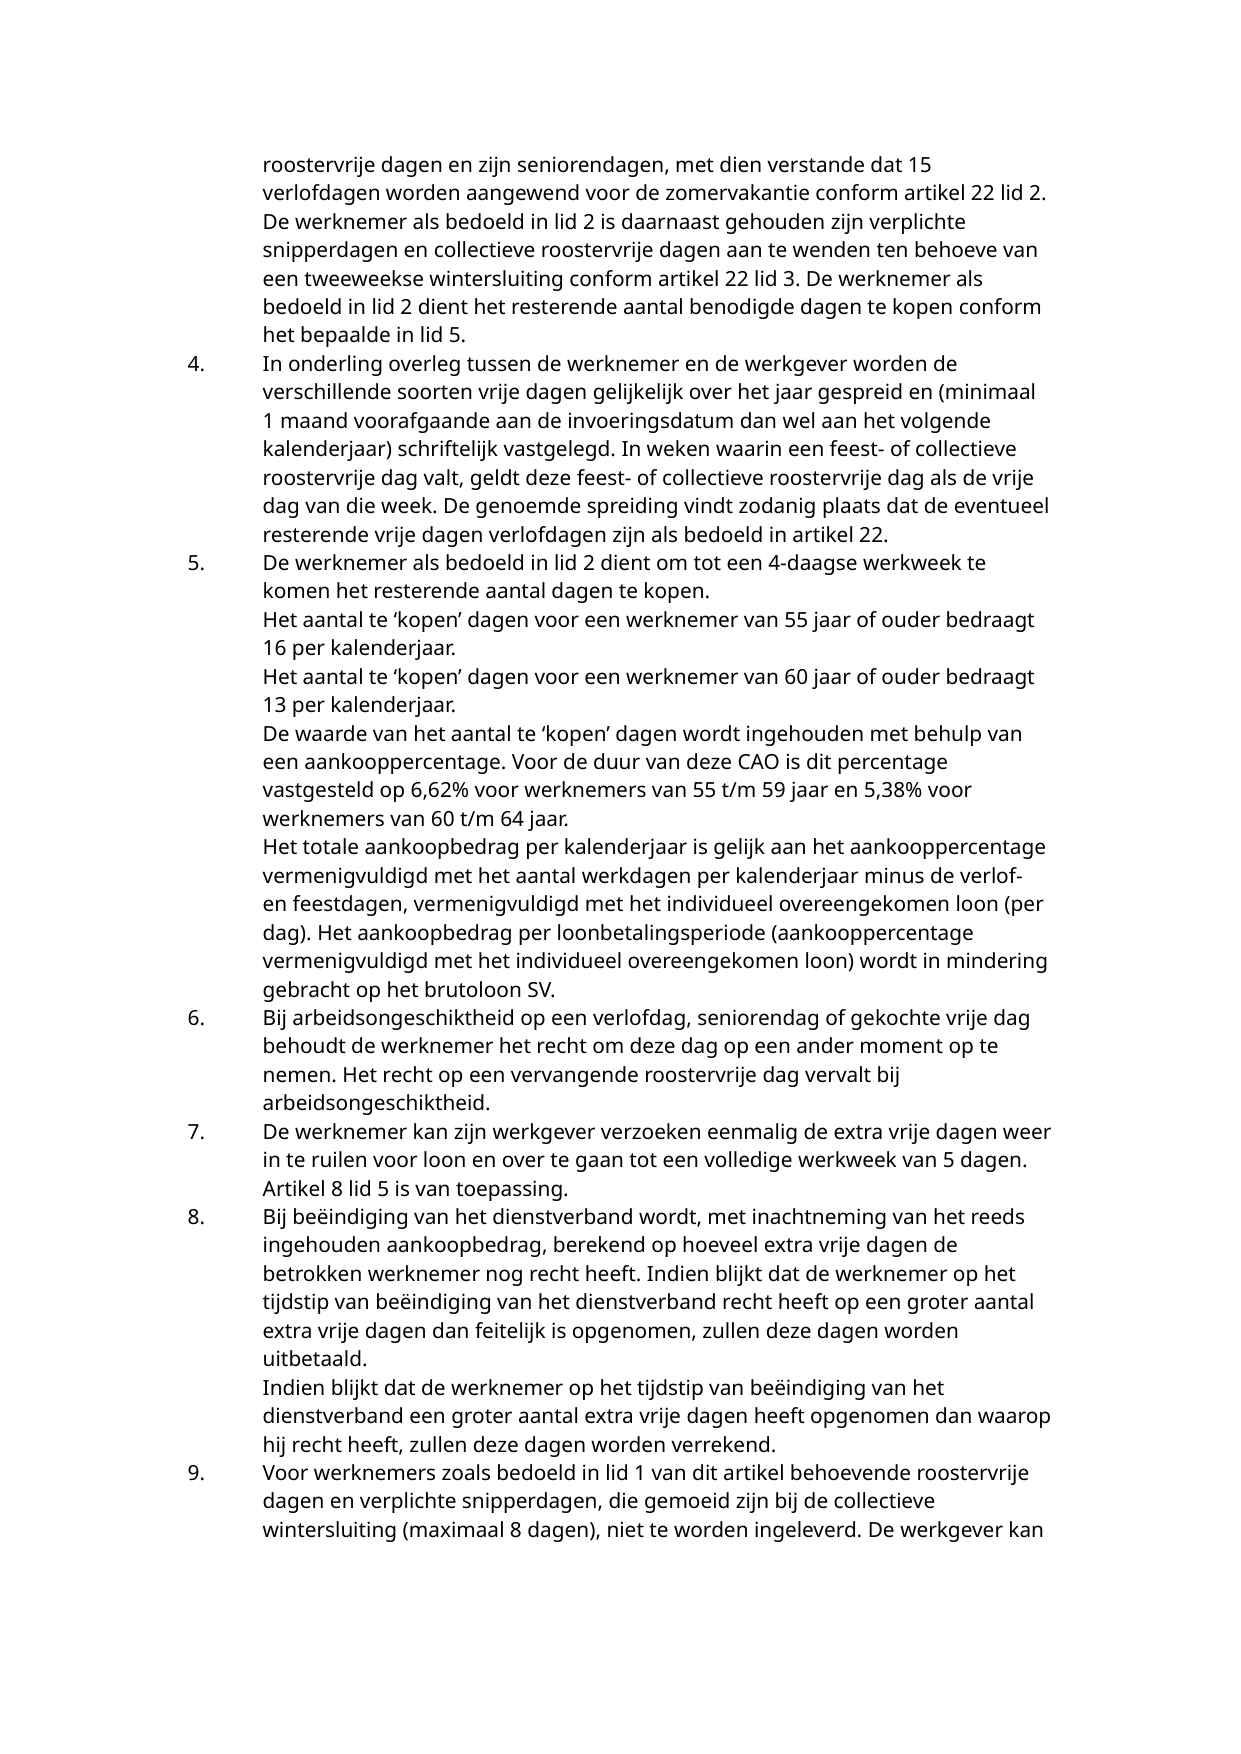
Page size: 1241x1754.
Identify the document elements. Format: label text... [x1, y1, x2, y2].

list Het aantal te ‘kopen’ dagen voor een werknemer van 60 jaar of ouder bedraagt 13 per kalenderjaar. [187, 662, 1053, 719]
list Het totale aankoopbedrag per kalenderjaar is gelijk aan het aankooppercentage vermenigvuldigd met het aantal werkdagen per kalenderjaar minus de verlof- en feestdagen, vermenigvuldigd met het individueel overeengekomen loon (per dag). Het aankoopbedrag per loonbetalingsperiode (aankooppercentage vermenigvuldigd met het individueel overeengekomen loon) wordt in mindering gebracht op het brutoloon SV. [187, 832, 1053, 1003]
list Het aantal te ‘kopen’ dagen voor een werknemer van 55 jaar of ouder bedraagt 16 per kalenderjaar. [187, 605, 1053, 662]
list Bij beëindiging van het dienstverband wordt, met inachtneming van het reeds ingehouden aankoopbedrag, berekend op hoeveel extra vrije dagen de betrokken werknemer nog recht heeft. Indien blijkt dat de werknemer op het tijdstip van beëindiging van het dienstverband recht heeft op een groter aantal extra vrije dagen dan feitelijk is opgenomen, zullen deze dagen worden uitbetaald. [187, 1202, 1053, 1373]
list De werknemer kan zijn werkgever verzoeken eenmalig de extra vrije dagen weer in te ruilen voor loon en over te gaan tot een volledige werkweek van 5 dagen. Artikel 8 lid 5 is van toepassing. [187, 1117, 1053, 1202]
list Bij arbeidsongeschiktheid op een verlofdag, seniorendag of gekochte vrije dag behoudt de werknemer het recht om deze dag op een ander moment op te nemen. Het recht op een vervangende roostervrije dag vervalt bij arbeidsongeschiktheid. [187, 1003, 1053, 1117]
list In onderling overleg tussen de werknemer en de werkgever worden de verschillende soorten vrije dagen gelijkelijk over het jaar gespreid en (minimaal 1 maand voorafgaande aan de invoeringsdatum dan wel aan het volgende kalenderjaar) schriftelijk vastgelegd. In weken waarin een feest- of collectieve roostervrije dag valt, geldt deze feest- of collectieve roostervrije dag als de vrije dag van die week. De genoemde spreiding vindt zodanig plaats dat de eventueel resterende vrije dagen verlofdagen zijn als bedoeld in artikel 22. [187, 349, 1053, 548]
list De waarde van het aantal te ‘kopen’ dagen wordt ingehouden met behulp van een aankooppercentage. Voor de duur van deze CAO is dit percentage vastgesteld op 6,62% voor werknemers van 55 t/m 59 jaar en 5,38% voor werknemers van 60 t/m 64 jaar. [187, 719, 1053, 832]
list Voor werknemers zoals bedoeld in lid 1 van dit artikel behoevende roostervrije dagen en verplichte snipperdagen, die gemoeid zijn bij de collectieve wintersluiting (maximaal 8 dagen), niet te worden ingeleverd. De werkgever kan [187, 1458, 1053, 1543]
list De werknemer als bedoeld in lid 2 dient om tot een 4-daagse werkweek te komen het resterende aantal dagen te kopen. [187, 548, 1053, 605]
list roostervrije dagen en zijn seniorendagen, met dien verstande dat 15 verlofdagen worden aangewend voor de zomervakantie conform artikel 22 lid 2. De werknemer als bedoeld in lid 2 is daarnaast gehouden zijn verplichte snipperdagen en collectieve roostervrije dagen aan te wenden ten behoeve van een tweeweekse wintersluiting conform artikel 22 lid 3. De werknemer als bedoeld in lid 2 dient het resterende aantal benodigde dagen te kopen conform het bepaalde in lid 5. [187, 150, 1053, 349]
list Indien blijkt dat de werknemer op het tijdstip van beëindiging van het dienstverband een groter aantal extra vrije dagen heeft opgenomen dan waarop hij recht heeft, zullen deze dagen worden verrekend. [187, 1373, 1053, 1458]
